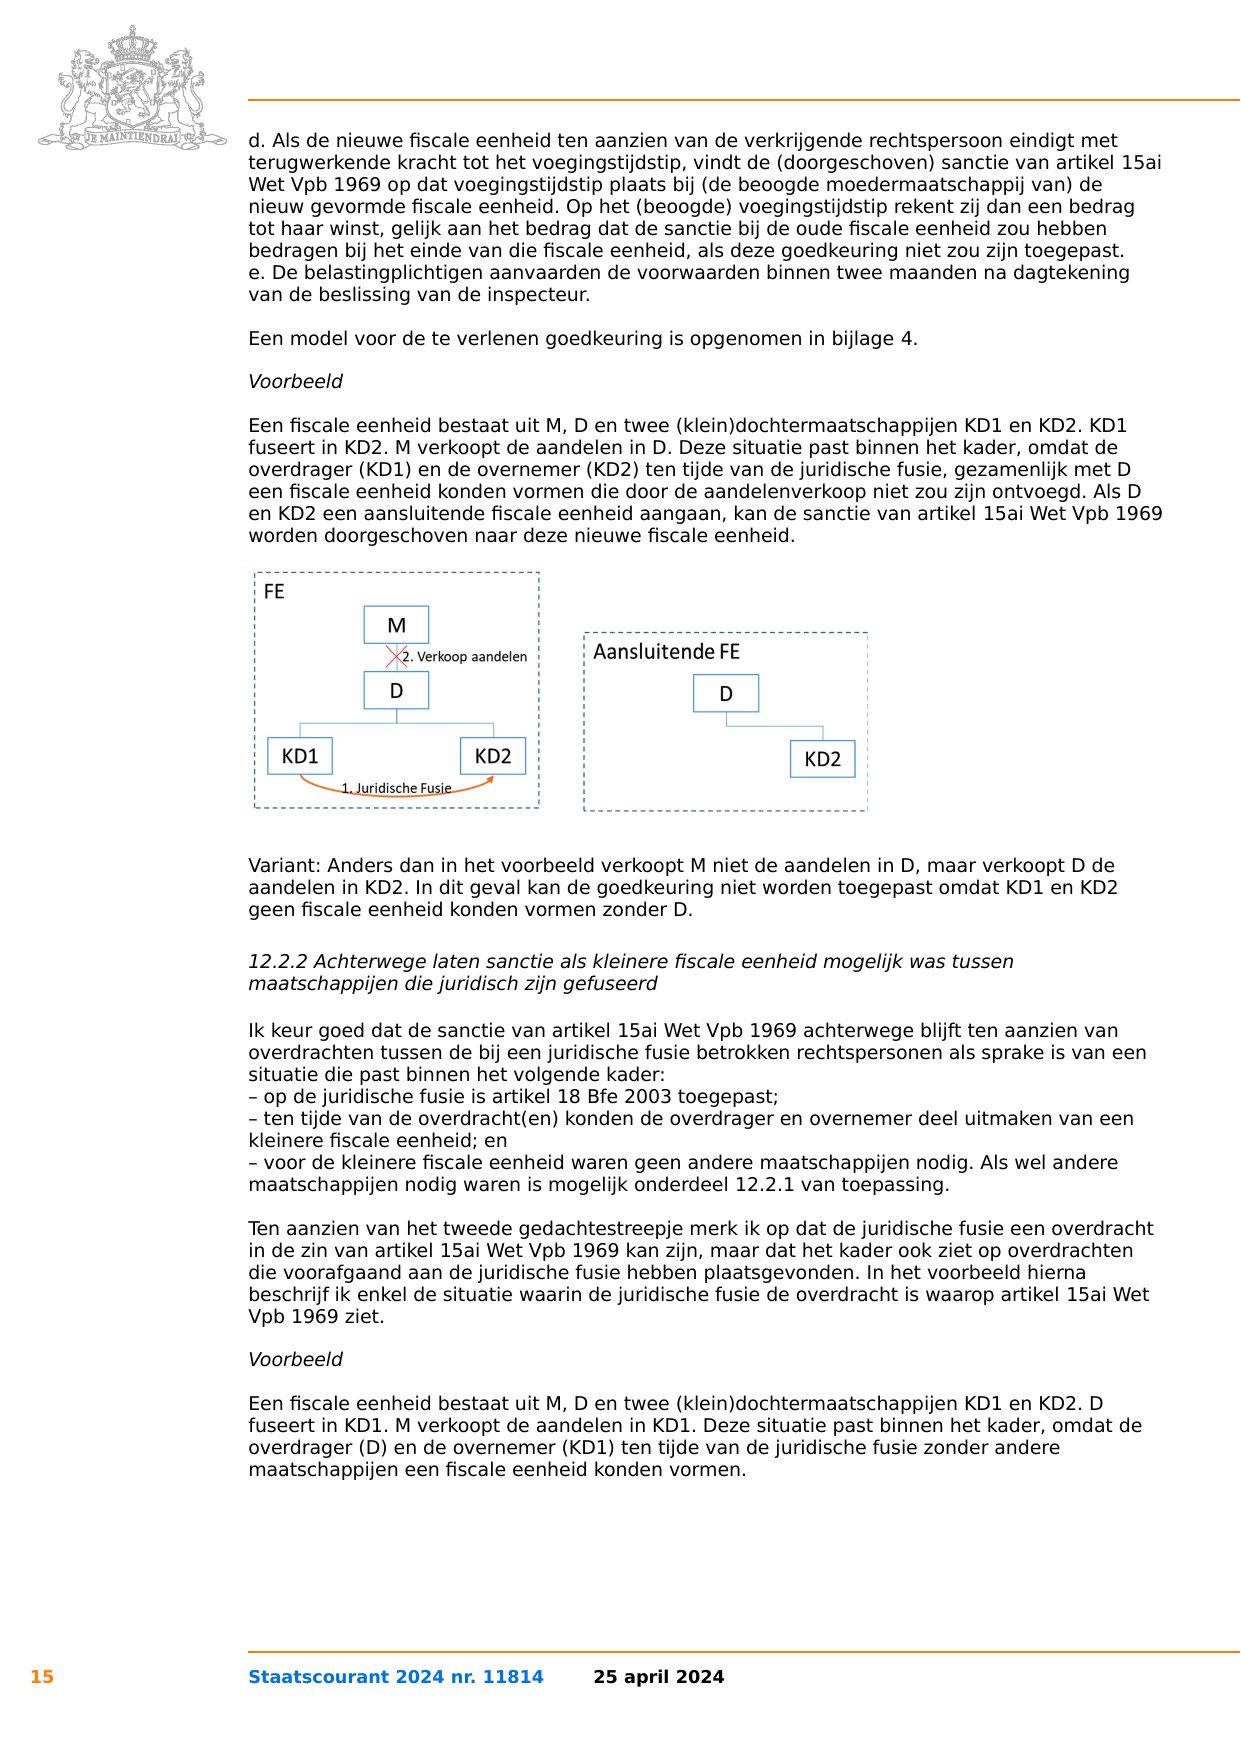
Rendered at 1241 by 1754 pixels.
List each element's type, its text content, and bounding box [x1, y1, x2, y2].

text – ten tijde van de overdracht(en) konden de overdrager en overnemer deel uitmaken van een kleinere fiscale eenheid; en [248, 1108, 1163, 1152]
text Ik keur goed dat de sanctie van artikel 15ai Wet Vpb 1969 achterwege blijft ten aanzien van overdrachten tussen de bij een juridische fusie betrokken rechtspersonen als sprake is van een situatie die past binnen het volgende kader: [248, 1020, 1163, 1086]
subtitle Voorbeeld [248, 1349, 1163, 1371]
subtitle Voorbeeld [248, 371, 1163, 393]
text Een model voor de te verlenen goedkeuring is opgenomen in bijlage 4. [248, 328, 1163, 349]
text Variant: Anders dan in het voorbeeld verkoopt M niet de aandelen in D, maar verkoopt D de aandelen in KD2. In dit geval kan de goedkeuring niet worden toegepast omdat KD1 en KD2 geen fiscale eenheid konden vormen zonder D. [248, 855, 1163, 921]
picture [248, 569, 869, 812]
text d. Als de nieuwe fiscale eenheid ten aanzien van de verkrijgende rechtspersoon eindigt met terugwerkende kracht tot het voegingstijdstip, vindt de (doorgeschoven) sanctie van artikel 15ai Wet Vpb 1969 op dat voegingstijdstip plaats bij (de beoogde moedermaatschappij van) de nieuw gevormde fiscale eenheid. Op het (beoogde) voegingstijdstip rekent zij dan een bedrag tot haar winst, gelijk aan het bedrag dat de sanctie bij de oude fiscale eenheid zou hebben bedragen bij het einde van die fiscale eenheid, als deze goedkeuring niet zou zijn toegepast. [248, 130, 1163, 262]
text – voor de kleinere fiscale eenheid waren geen andere maatschappijen nodig. Als wel andere maatschappijen nodig waren is mogelijk onderdeel 12.2.1 van toepassing. [248, 1152, 1163, 1196]
text e. De belastingplichtigen aanvaarden de voorwaarden binnen twee maanden na dagtekening van de beslissing van de inspecteur. [248, 262, 1163, 306]
text Ten aanzien van het tweede gedachtestreepje merk ik op dat de juridische fusie een overdracht in de zin van artikel 15ai Wet Vpb 1969 kan zijn, maar dat het kader ook ziet op overdrachten die voorafgaand aan de juridische fusie hebben plaatsgevonden. In het voorbeeld hierna beschrijf ik enkel de situatie waarin de juridische fusie de overdracht is waarop artikel 15ai Wet Vpb 1969 ziet. [248, 1218, 1163, 1327]
text Een fiscale eenheid bestaat uit M, D en twee (klein)dochtermaatschappijen KD1 en KD2. D fuseert in KD1. M verkoopt de aandelen in KD1. Deze situatie past binnen het kader, omdat de overdrager (D) en de overnemer (KD1) ten tijde van de juridische fusie zonder andere maatschappijen een fiscale eenheid konden vormen. [248, 1393, 1163, 1481]
picture [38, 25, 227, 150]
text – op de juridische fusie is artikel 18 Bfe 2003 toegepast; [248, 1086, 1163, 1108]
subtitle 12.2.2 Achterwege laten sanctie als kleinere fiscale eenheid mogelijk was tussen maatschappijen die juridisch zijn gefuseerd [248, 951, 1163, 995]
text Een fiscale eenheid bestaat uit M, D en twee (klein)dochtermaatschappijen KD1 en KD2. KD1 fuseert in KD2. M verkoopt de aandelen in D. Deze situatie past binnen het kader, omdat de overdrager (KD1) en de overnemer (KD2) ten tijde van de juridische fusie, gezamenlijk met D een fiscale eenheid konden vormen die door de aandelenverkoop niet zou zijn ontvoegd. Als D en KD2 een aansluitende fiscale eenheid aangaan, kan de sanctie van artikel 15ai Wet Vpb 1969 worden doorgeschoven naar deze nieuwe fiscale eenheid. [248, 415, 1163, 547]
